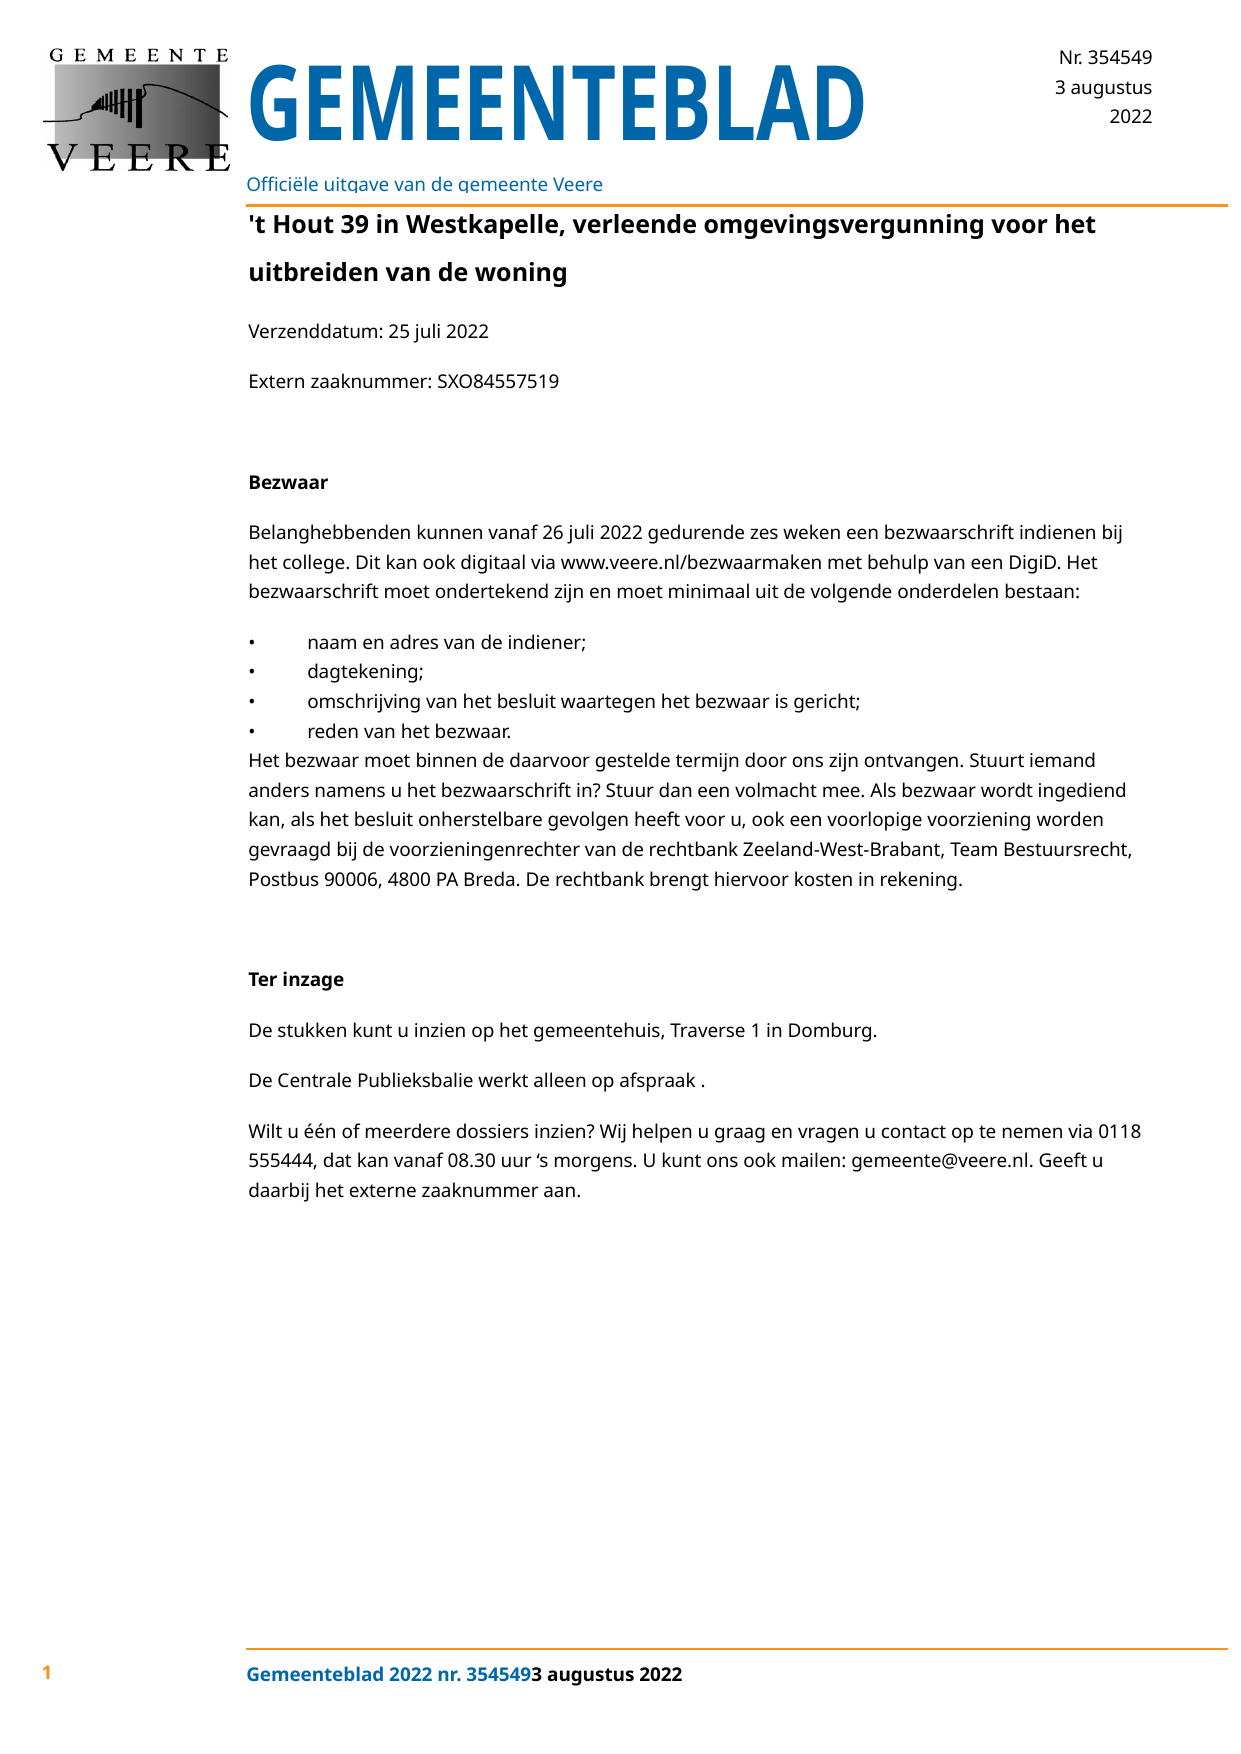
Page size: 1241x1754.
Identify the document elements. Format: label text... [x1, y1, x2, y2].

text Wilt u één of meerdere dossiers inzien? Wij helpen u graag en vragen u contact op te nemen via 0118 555444, dat kan vanaf 08.30 uur ‘s morgens. U kunt ons ook mailen: gemeente@veere.nl. Geeft u daarbij het externe zaaknummer aan. [248, 1118, 1152, 1203]
list omschrijving van het besluit waartegen het bezwaar is gericht; [248, 688, 1152, 714]
list dagtekening; [248, 659, 1152, 684]
text Het bezwaar moet binnen de daarvoor gestelde termijn door ons zijn ontvangen. Stuurt iemand anders namens u het bezwaarschrift in? Stuur dan een volmacht mee. Als bezwaar wordt ingediend kan, als het besluit onherstelbare gevolgen heeft voor u, ook een voorlopige voorziening worden gevraagd bij de voorzieningenrechter van de rechtbank Zeeland-West-Brabant, Team Bestuursrecht, Postbus 90006, 4800 PA Breda. De rechtbank brengt hiervoor kosten in rekening. [248, 747, 1152, 892]
text 't Hout 39 in Westkapelle, verleende omgevingsvergunning voor het uitbreiden van de woning [248, 207, 1152, 288]
picture [41, 47, 231, 172]
list naam en adres van de indiener; [248, 629, 1152, 655]
text De stukken kunt u inzien op het gemeentehuis, Traverse 1 in Domburg. [248, 1017, 1152, 1043]
text Belanghebbenden kunnen vanaf 26 juli 2022 gedurende zes weken een bezwaarschrift indienen bij het college. Dit kan ook digitaal via www.veere.nl/bezwaarmaken met behulp van een DigiD. Het bezwaarschrift moet ondertekend zijn en moet minimaal uit de volgende onderdelen bestaan: [248, 519, 1152, 604]
text De Centrale Publieksbalie werkt alleen op afspraak . [248, 1067, 1152, 1093]
text Ter inzage [248, 967, 1152, 992]
text Verzenddatum: 25 juli 2022 [248, 318, 1152, 344]
text Bezwaar [248, 469, 1152, 495]
list reden van het bezwaar. [248, 718, 1152, 744]
text Extern zaaknummer: SXO84557519 [248, 368, 1152, 394]
